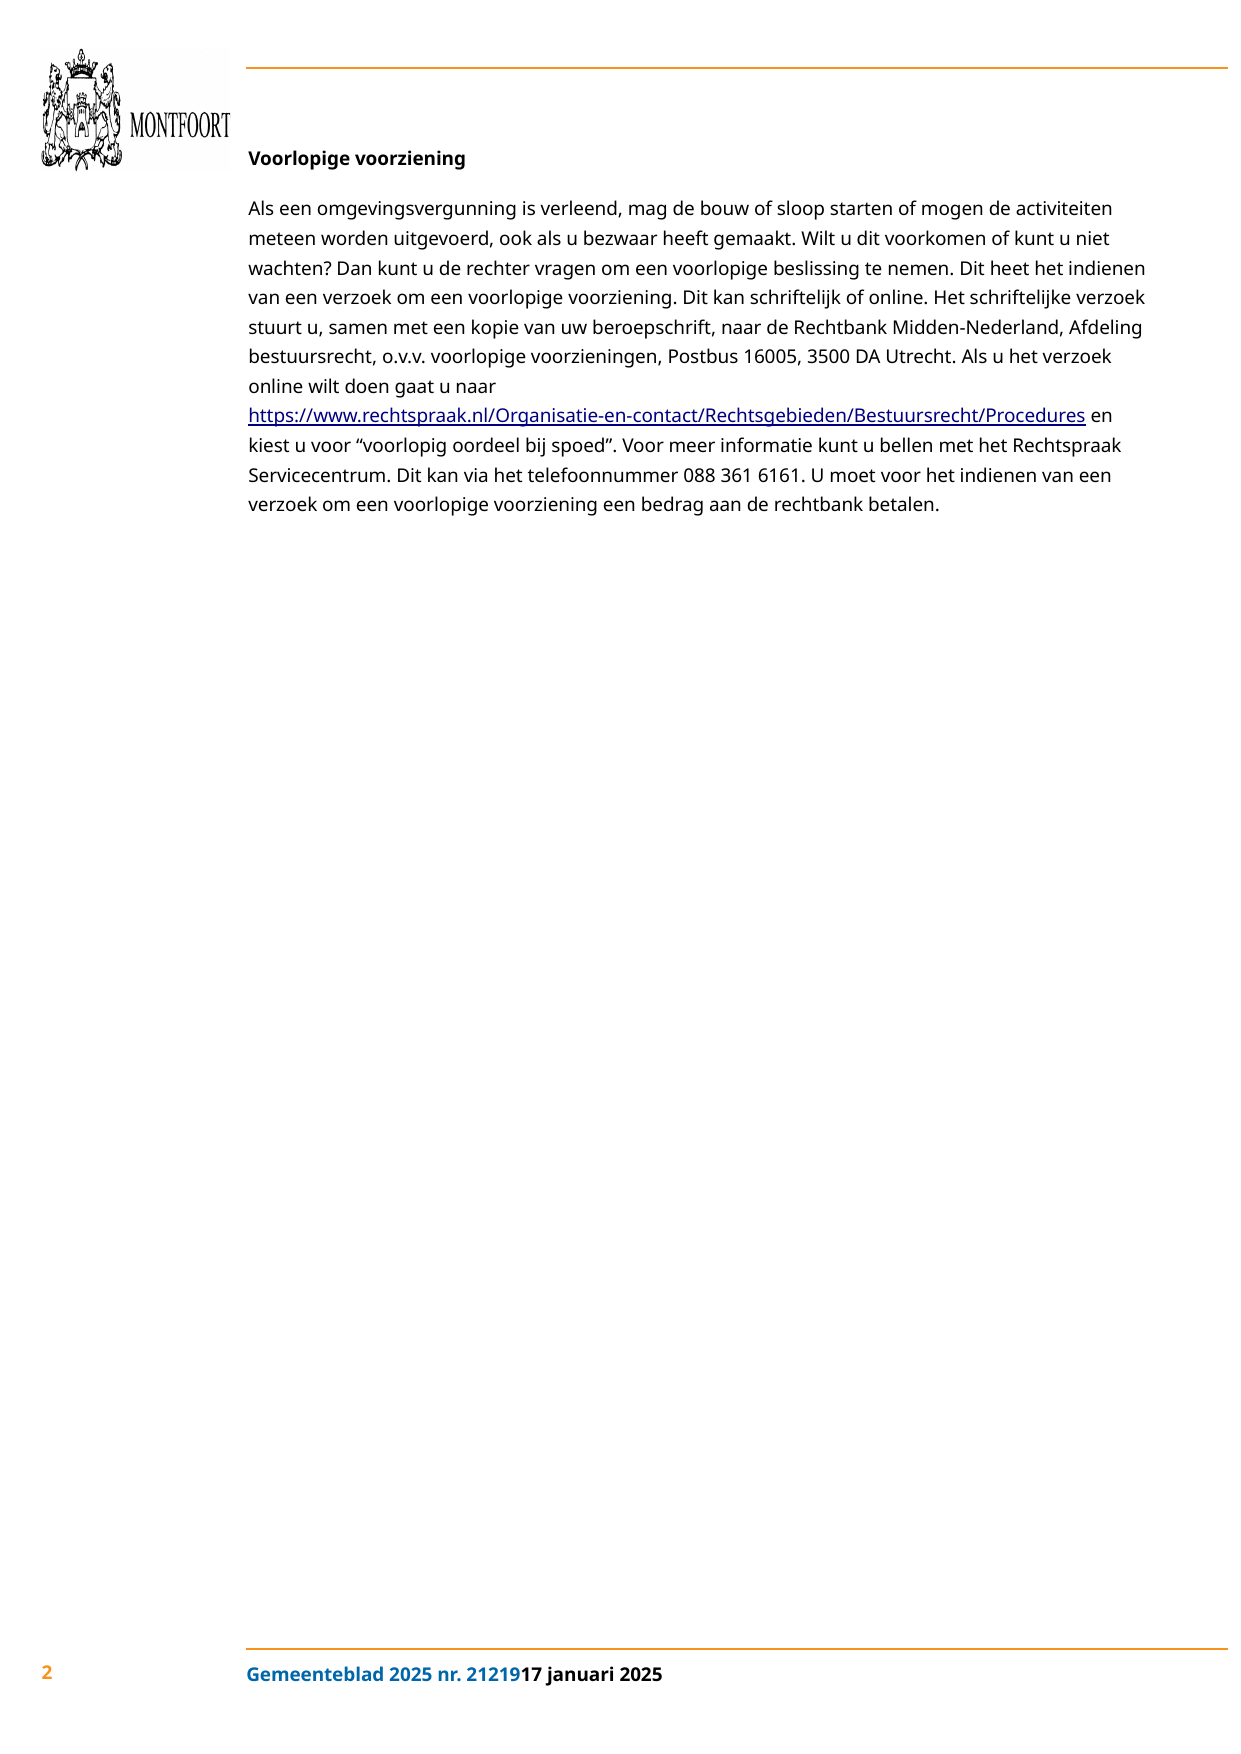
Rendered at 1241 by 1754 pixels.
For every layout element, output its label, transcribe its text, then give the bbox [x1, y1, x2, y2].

text Als een omgevingsvergunning is verleend, mag de bouw of sloop starten of mogen de activiteiten meteen worden uitgevoerd, ook als u bezwaar heeft gemaakt. Wilt u dit voorkomen of kunt u niet wachten? Dan kunt u de rechter vragen om een voorlopige beslissing te nemen. Dit heet het indienen van een verzoek om een voorlopige voorziening. Dit kan schriftelijk of online. Het schriftelijke verzoek stuurt u, samen met een kopie van uw beroepschrift, naar de Rechtbank Midden-Nederland, Afdeling bestuursrecht, o.v.v. voorlopige voorzieningen, Postbus 16005, 3500 DA Utrecht. Als u het verzoek online wilt doen gaat u naar https://www.rechtspraak.nl/Organisatie-en-contact/Rechtsgebieden/Bestuursrecht/Procedures en kiest u voor “voorlopig oordeel bij spoed”. Voor meer informatie kunt u bellen met het Rechtspraak Servicecentrum. Dit kan via het telefoonnummer 088 361 6161. U moet voor het indienen van een verzoek om een voorlopige voorziening een bedrag aan de rechtbank betalen. [248, 196, 1152, 517]
picture [41, 47, 231, 172]
text Voorlopige voorziening [248, 145, 1152, 171]
